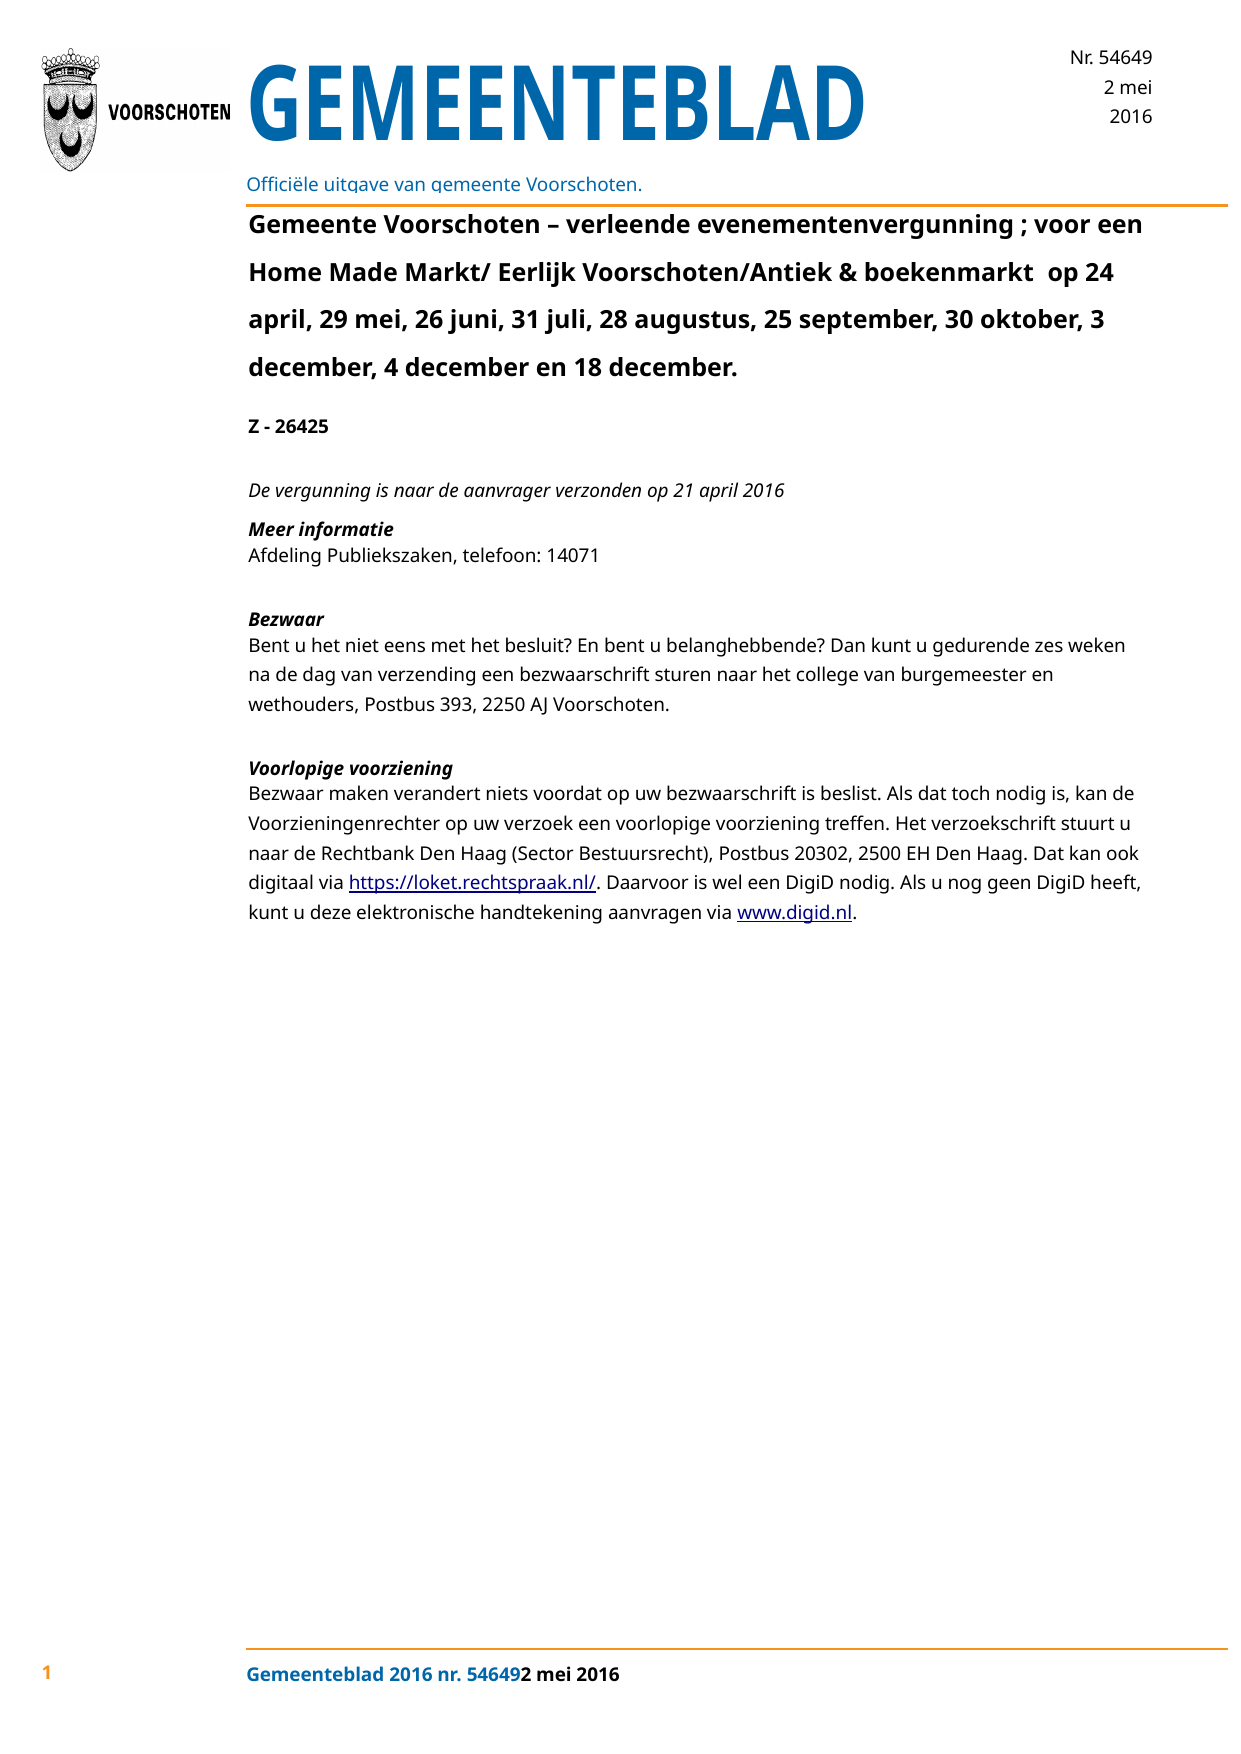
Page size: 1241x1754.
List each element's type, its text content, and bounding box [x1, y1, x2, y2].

text Gemeente Voorschoten – verleende evenementenvergunning ; voor een Home Made Markt/ Eerlijk Voorschoten/Antiek & boekenmarkt op 24 april, 29 mei, 26 juni, 31 juli, 28 augustus, 25 september, 30 oktober, 3 december, 4 december en 18 december. [248, 207, 1152, 384]
picture [41, 47, 231, 172]
text Z - 26425 [248, 413, 1152, 439]
text Afdeling Publiekszaken, telefoon: 14071 [248, 542, 1152, 568]
text Bezwaar [248, 606, 1152, 632]
text De vergunning is naar de aanvrager verzonden op 21 april 2016 [248, 477, 1152, 503]
text Voorlopige voorziening [248, 755, 1152, 781]
text Meer informatie [248, 516, 1152, 542]
text Bezwaar maken verandert niets voordat op uw bezwaarschrift is beslist. Als dat toch nodig is, kan de Voorzieningenrechter op uw verzoek een voorlopige voorziening treffen. Het verzoekschrift stuurt u naar de Rechtbank Den Haag (Sector Bestuursrecht), Postbus 20302, 2500 EH Den Haag. Dat kan ook digitaal via https://loket.rechtspraak.nl/. Daarvoor is wel een DigiD nodig. Als u nog geen DigiD heeft, kunt u deze elektronische handtekening aanvragen via www.digid.nl. [248, 781, 1152, 925]
text Bent u het niet eens met het besluit? En bent u belanghebbende? Dan kunt u gedurende zes weken na de dag van verzending een bezwaarschrift sturen naar het college van burgemeester en wethouders, Postbus 393, 2250 AJ Voorschoten. [248, 632, 1152, 717]
